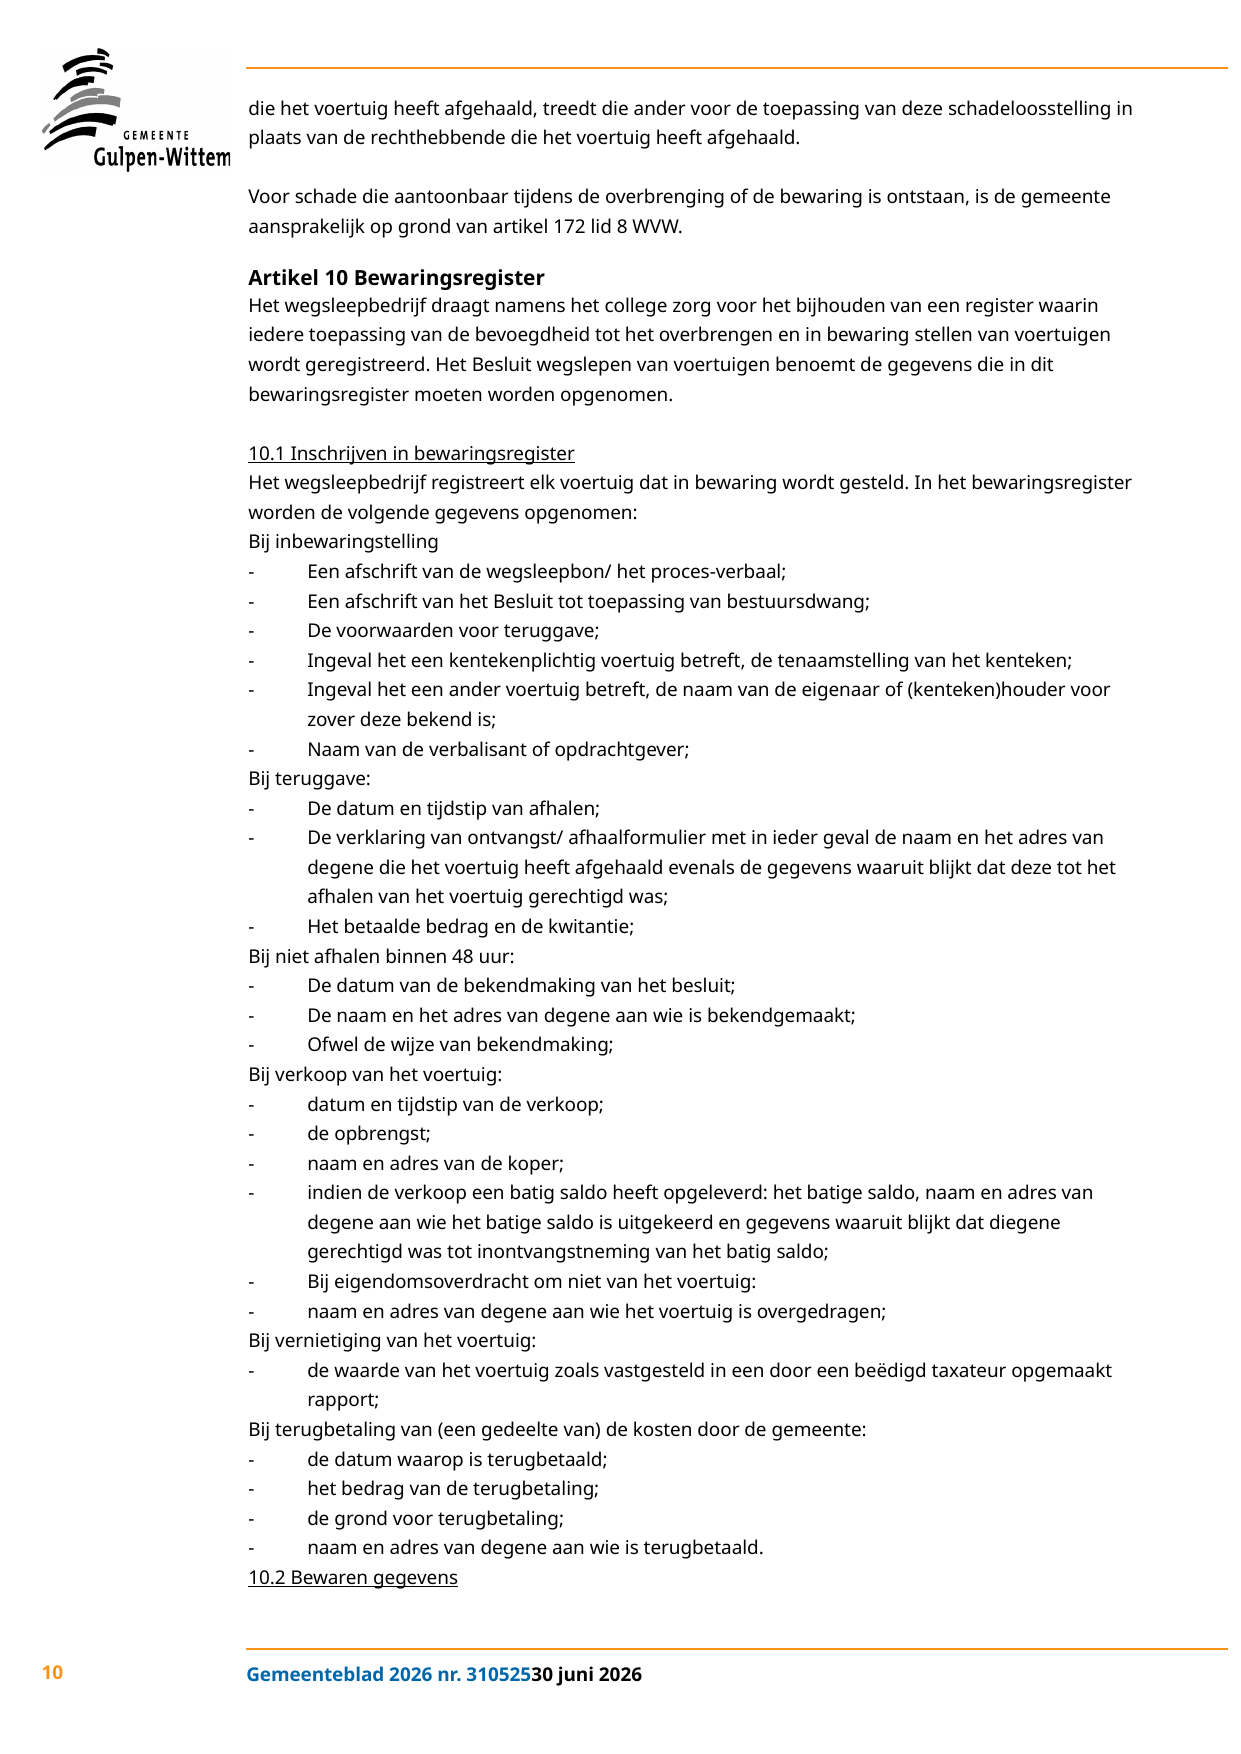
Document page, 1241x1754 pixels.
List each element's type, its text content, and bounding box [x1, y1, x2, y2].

list De voorwaarden voor teruggave; [248, 617, 1152, 643]
list de grond voor terugbetaling; [248, 1505, 1152, 1531]
text Bij terugbetaling van (een gedeelte van) de kosten door de gemeente: [248, 1416, 1152, 1442]
list Een afschrift van de wegsleepbon/ het proces-verbaal; [248, 558, 1152, 584]
list de datum waarop is terugbetaald; [248, 1446, 1152, 1471]
list de opbrengst; [248, 1120, 1152, 1146]
text Bij vernietiging van het voertuig: [248, 1327, 1152, 1353]
list Ingeval het een ander voertuig betreft, de naam van de eigenaar of (kenteken)houder voor zover deze bekend is; [248, 677, 1152, 732]
list Een afschrift van het Besluit tot toepassing van bestuursdwang; [248, 588, 1152, 613]
list het bedrag van de terugbetaling; [248, 1475, 1152, 1501]
picture [41, 47, 231, 172]
list Bij eigendomsoverdracht om niet van het voertuig: [248, 1268, 1152, 1294]
list Het betaalde bedrag en de kwitantie; [248, 913, 1152, 939]
list datum en tijdstip van de verkoop; [248, 1091, 1152, 1116]
text Bij inbewaringstelling [248, 529, 1152, 554]
list naam en adres van de koper; [248, 1150, 1152, 1176]
text Bij teruggave: [248, 765, 1152, 791]
text 10.2 Bewaren gegevens [248, 1564, 1152, 1590]
list Ofwel de wijze van bekendmaking; [248, 1032, 1152, 1057]
text Het wegsleepbedrijf draagt namens het college zorg voor het bijhouden van een register waarin iedere toepassing van de bevoegdheid tot het overbrengen en in bewaring stellen van voertuigen wordt geregistreerd. Het Besluit wegslepen van voertuigen benoemt de gegevens die in dit bewaringsregister moeten worden opgenomen. [248, 292, 1152, 406]
list de waarde van het voertuig zoals vastgesteld in een door een beëdigd taxateur opgemaakt rapport; [248, 1357, 1152, 1412]
text Artikel 10 Bewaringsregister [248, 263, 1152, 292]
list indien de verkoop een batig saldo heeft opgeleverd: het batige saldo, naam en adres van degene aan wie het batige saldo is uitgekeerd en gegevens waaruit blijkt dat diegene gerechtigd was tot inontvangstneming van het batig saldo; [248, 1179, 1152, 1264]
list De naam en het adres van degene aan wie is bekendgemaakt; [248, 1002, 1152, 1028]
text Voor schade die aantoonbaar tijdens de overbrenging of de bewaring is ontstaan, is de gemeente aansprakelijk op grond van artikel 172 lid 8 WVW. [248, 183, 1152, 239]
list De datum en tijdstip van afhalen; [248, 795, 1152, 821]
list naam en adres van degene aan wie het voertuig is overgedragen; [248, 1298, 1152, 1323]
list De verklaring van ontvangst/ afhaalformulier met in ieder geval de naam en het adres van degene die het voertuig heeft afgehaald evenals de gegevens waaruit blijkt dat deze tot het afhalen van het voertuig gerechtigd was; [248, 824, 1152, 909]
list De datum van de bekendmaking van het besluit; [248, 972, 1152, 998]
list Naam van de verbalisant of opdrachtgever; [248, 736, 1152, 761]
list naam en adres van degene aan wie is terugbetaald. [248, 1534, 1152, 1560]
text 10.1 Inschrijven in bewaringsregister [248, 440, 1152, 466]
text Bij niet afhalen binnen 48 uur: [248, 943, 1152, 968]
text die het voertuig heeft afgehaald, treedt die ander voor de toepassing van deze schadeloosstelling in plaats van de rechthebbende die het voertuig heeft afgehaald. [248, 95, 1152, 150]
text Het wegsleepbedrijf registreert elk voertuig dat in bewaring wordt gesteld. In het bewaringsregister worden de volgende gegevens opgenomen: [248, 469, 1152, 525]
list Ingeval het een kentekenplichtig voertuig betreft, de tenaamstelling van het kenteken; [248, 647, 1152, 673]
text Bij verkoop van het voertuig: [248, 1061, 1152, 1087]
